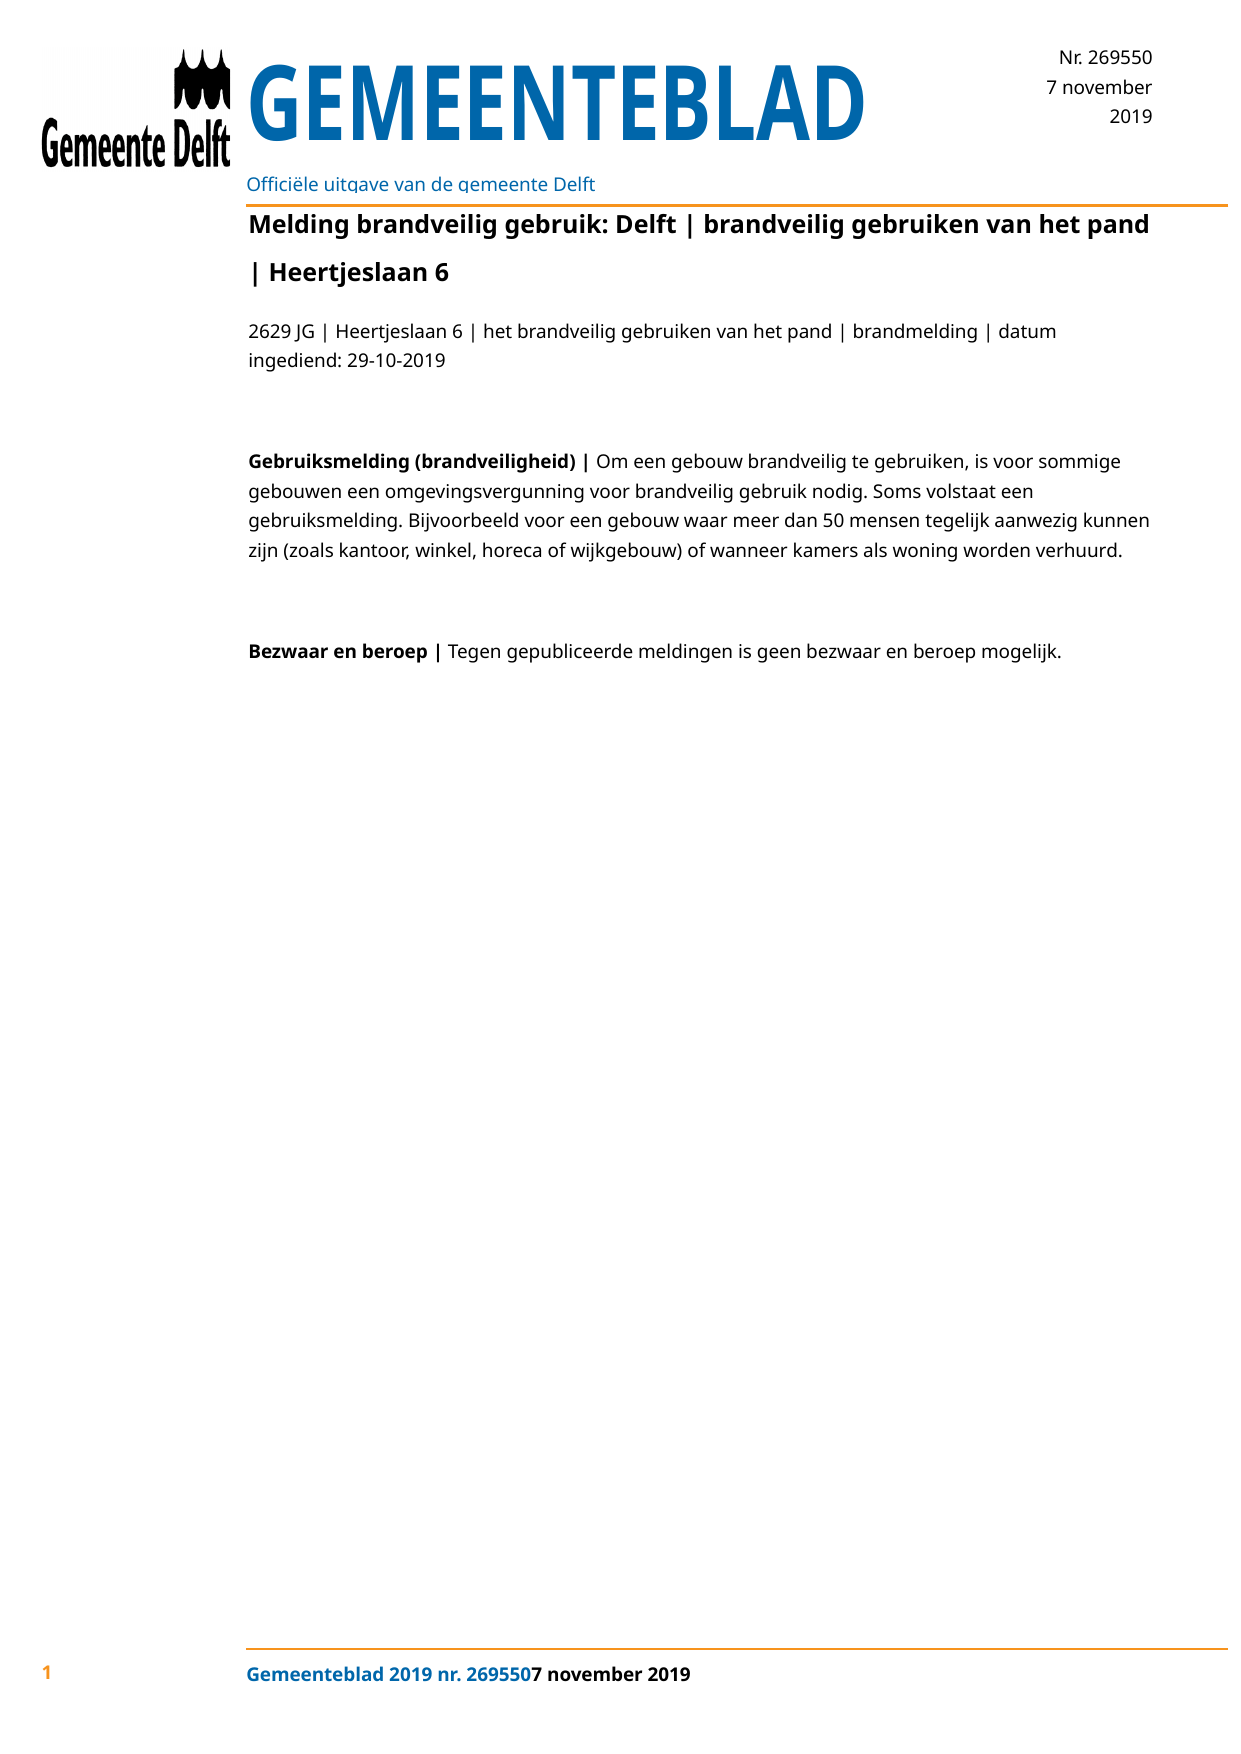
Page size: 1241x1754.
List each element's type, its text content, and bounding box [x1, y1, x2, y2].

text 2629 JG | Heertjeslaan 6 | het brandveilig gebruiken van het pand | brandmelding | datum ingediend: 29-10-2019 [248, 318, 1152, 373]
picture [41, 47, 231, 172]
text Melding brandveilig gebruik: Delft | brandveilig gebruiken van het pand | Heertjeslaan 6 [248, 207, 1152, 288]
text Gebruiksmelding (brandveiligheid) | Om een gebouw brandveilig te gebruiken, is voor sommige gebouwen een omgevingsvergunning voor brandveilig gebruik nodig. Soms volstaat een gebruiksmelding. Bijvoorbeeld voor een gebouw waar meer dan 50 mensen tegelijk aanwezig kunnen zijn (zoals kantoor, winkel, horeca of wijkgebouw) of wanneer kamers als woning worden verhuurd. [248, 448, 1152, 563]
text Bezwaar en beroep | Tegen gepubliceerde meldingen is geen bezwaar en beroep mogelijk. [248, 638, 1152, 664]
